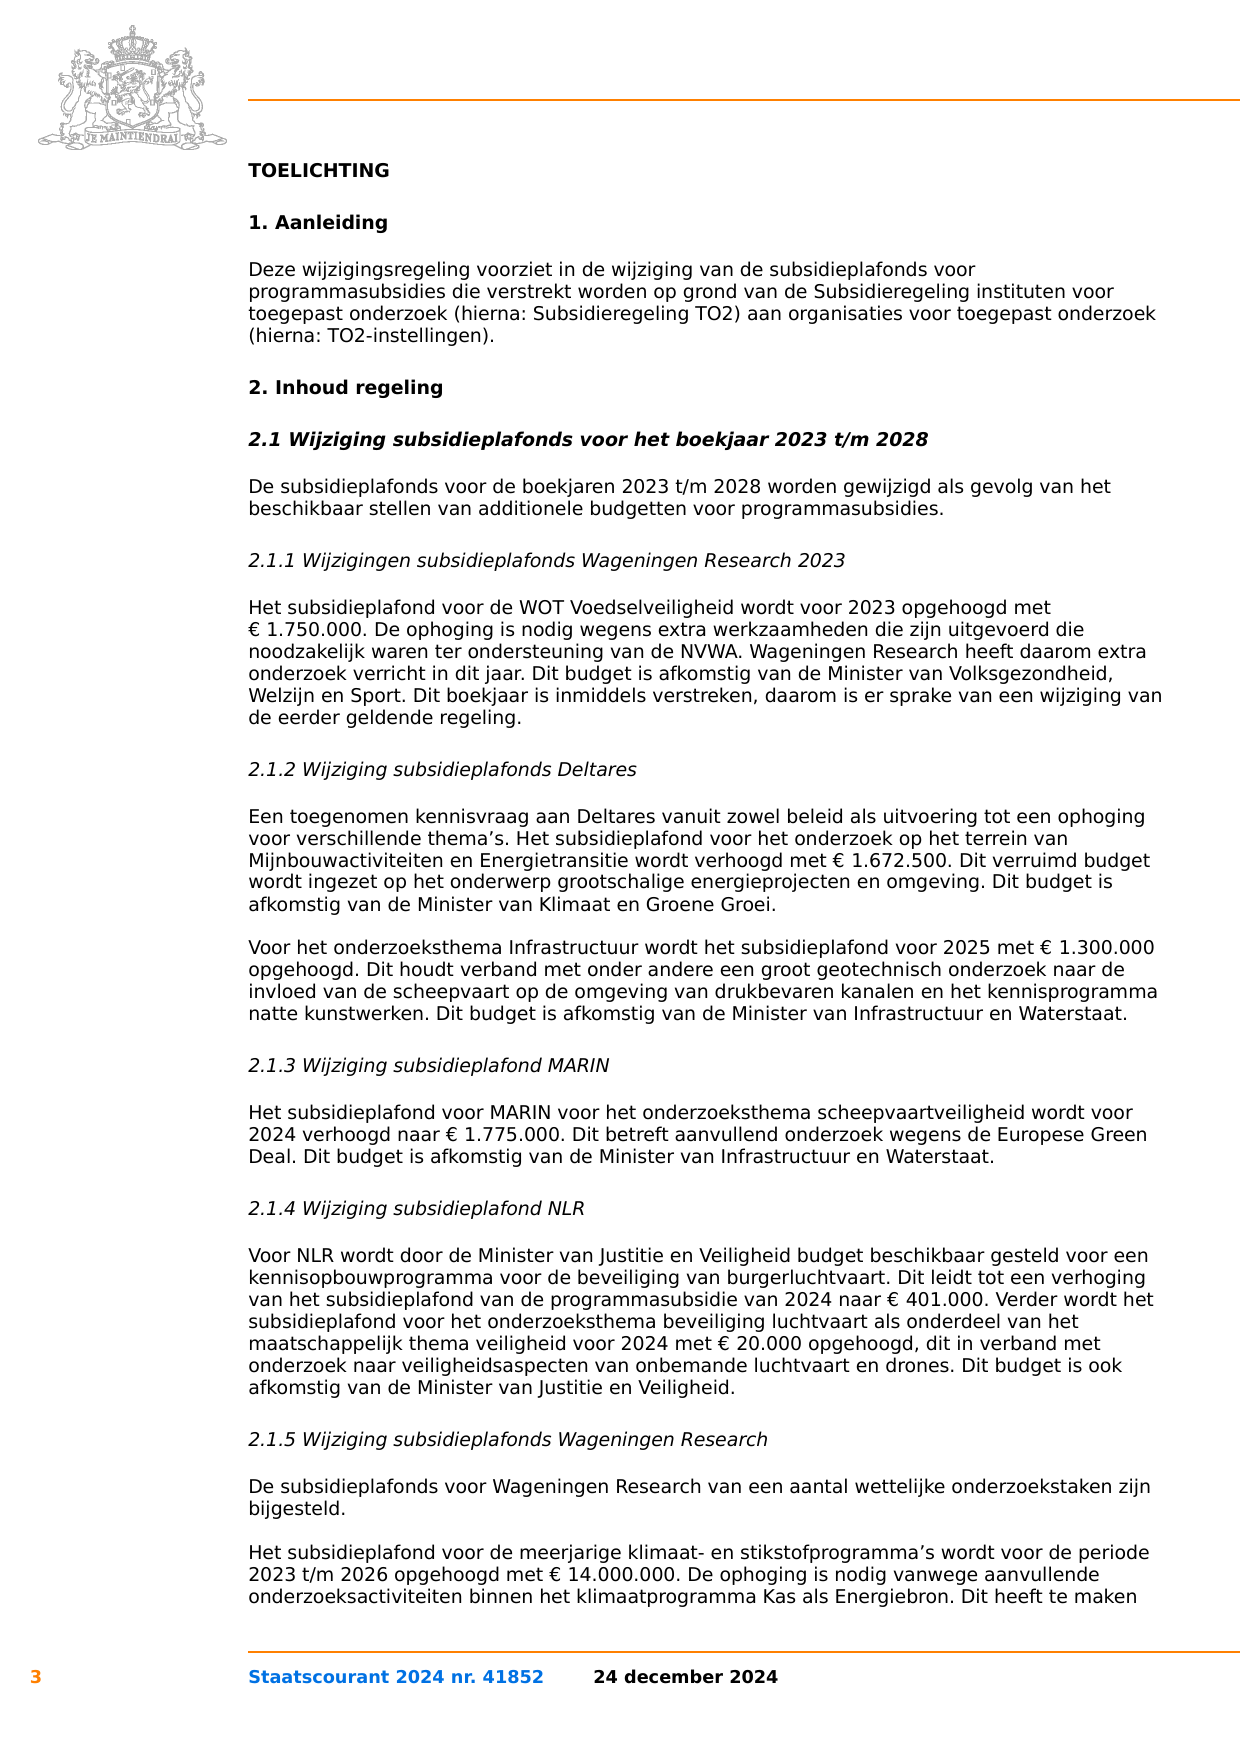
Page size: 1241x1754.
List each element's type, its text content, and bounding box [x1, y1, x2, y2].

text De subsidieplafonds voor de boekjaren 2023 t/m 2028 worden gewijzigd als gevolg van het beschikbaar stellen van additionele budgetten voor programmasubsidies. [248, 476, 1163, 520]
subtitle 2. Inhoud regeling [248, 377, 1163, 399]
text Het subsidieplafond voor de WOT Voedselveiligheid wordt voor 2023 opgehoogd met € 1.750.000. De ophoging is nodig wegens extra werkzaamheden die zijn uitgevoerd die noodzakelijk waren ter ondersteuning van de NVWA. Wageningen Research heeft daarom extra onderzoek verricht in dit jaar. Dit budget is afkomstig van de Minister van Volksgezondheid, Welzijn en Sport. Dit boekjaar is inmiddels verstreken, daarom is er sprake van een wijziging van de eerder geldende regeling. [248, 597, 1163, 728]
subtitle 2.1.1 Wijzigingen subsidieplafonds Wageningen Research 2023 [248, 550, 1163, 572]
subtitle 2.1.3 Wijziging subsidieplafond MARIN [248, 1055, 1163, 1077]
text De subsidieplafonds voor Wageningen Research van een aantal wettelijke onderzoekstaken zijn bijgesteld. [248, 1476, 1163, 1520]
text Voor het onderzoeksthema Infrastructuur wordt het subsidieplafond voor 2025 met € 1.300.000 opgehoogd. Dit houdt verband met onder andere een groot geotechnisch onderzoek naar de invloed van de scheepvaart op de omgeving van drukbevaren kanalen en het kennisprogramma natte kunstwerken. Dit budget is afkomstig van de Minister van Infrastructuur en Waterstaat. [248, 937, 1163, 1025]
subtitle 2.1.2 Wijziging subsidieplafonds Deltares [248, 758, 1163, 781]
text Voor NLR wordt door de Minister van Justitie en Veiligheid budget beschikbaar gesteld voor een kennisopbouwprogramma voor de beveiliging van burgerluchtvaart. Dit leidt tot een verhoging van het subsidieplafond van de programmasubsidie van 2024 naar € 401.000. Verder wordt het subsidieplafond voor het onderzoeksthema beveiliging luchtvaart als onderdeel van het maatschappelijk thema veiligheid voor 2024 met € 20.000 opgehoogd, dit in verband met onderzoek naar veiligheidsaspecten van onbemande luchtvaart en drones. Dit budget is ook afkomstig van de Minister van Justitie en Veiligheid. [248, 1245, 1163, 1399]
text Het subsidieplafond voor de meerjarige klimaat- en stikstofprogramma’s wordt voor de periode 2023 t/m 2026 opgehoogd met € 14.000.000. De ophoging is nodig vanwege aanvullende onderzoeksactiviteiten binnen het klimaatprogramma Kas als Energiebron. Dit heeft te maken [248, 1542, 1163, 1608]
text Een toegenomen kennisvraag aan Deltares vanuit zowel beleid als uitvoering tot een ophoging voor verschillende thema’s. Het subsidieplafond voor het onderzoek op het terrein van Mijnbouwactiviteiten en Energietransitie wordt verhoogd met € 1.672.500. Dit verruimd budget wordt ingezet op het onderwerp grootschalige energieprojecten en omgeving. Dit budget is afkomstig van de Minister van Klimaat en Groene Groei. [248, 806, 1163, 915]
subtitle 2.1.4 Wijziging subsidieplafond NLR [248, 1198, 1163, 1220]
subtitle 1. Aanleiding [248, 212, 1163, 234]
text Deze wijzigingsregeling voorziet in de wijziging van de subsidieplafonds voor programmasubsidies die verstrekt worden op grond van de Subsidieregeling instituten voor toegepast onderzoek (hierna: Subsidieregeling TO2) aan organisaties voor toegepast onderzoek (hierna: TO2-instellingen). [248, 259, 1163, 347]
subtitle 2.1.5 Wijziging subsidieplafonds Wageningen Research [248, 1429, 1163, 1451]
picture [38, 25, 227, 150]
subtitle 2.1 Wijziging subsidieplafonds voor het boekjaar 2023 t/m 2028 [248, 429, 1163, 451]
subtitle TOELICHTING [248, 160, 1163, 182]
text Het subsidieplafond voor MARIN voor het onderzoeksthema scheepvaartveiligheid wordt voor 2024 verhoogd naar € 1.775.000. Dit betreft aanvullend onderzoek wegens de Europese Green Deal. Dit budget is afkomstig van de Minister van Infrastructuur en Waterstaat. [248, 1102, 1163, 1168]
